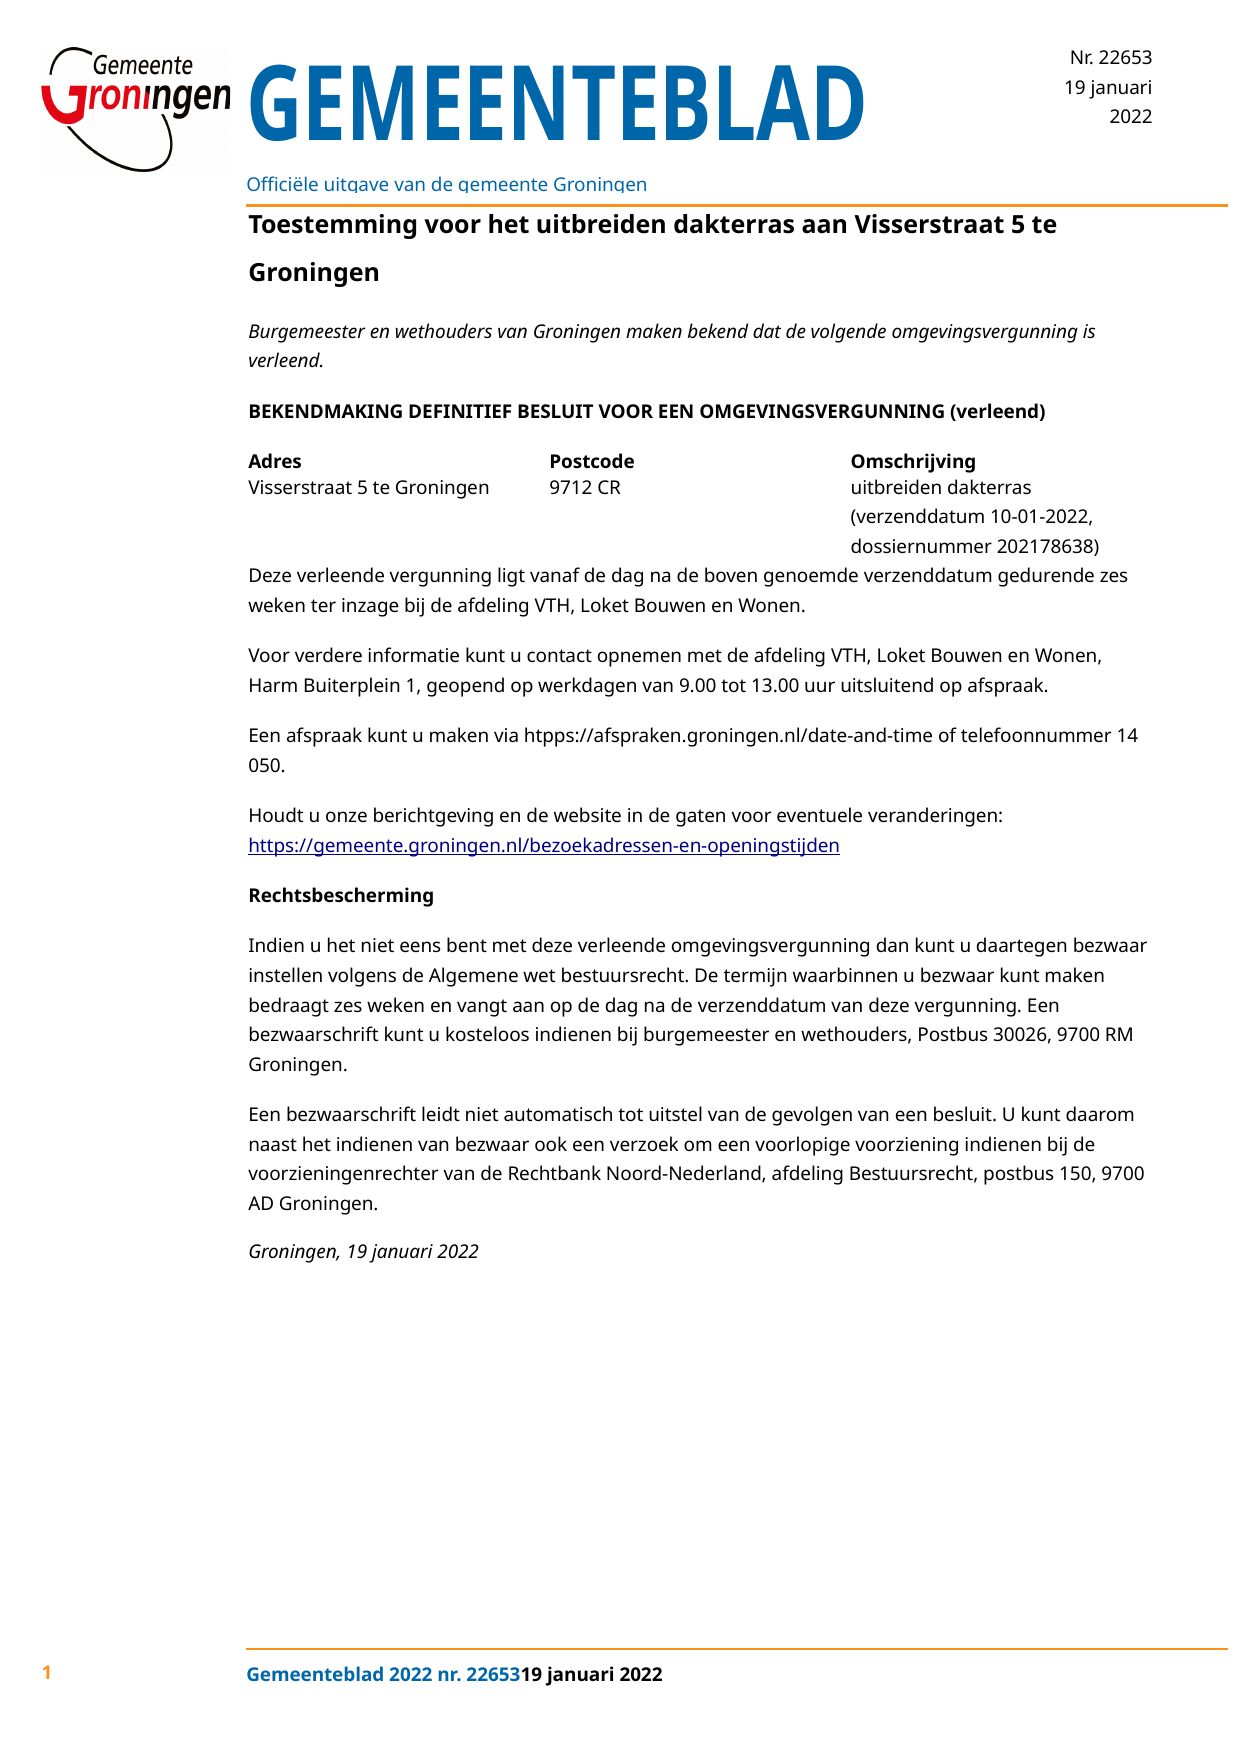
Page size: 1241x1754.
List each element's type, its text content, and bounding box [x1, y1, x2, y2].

table_cell Visserstraat 5 te Groningen [248, 474, 549, 559]
table_header Adres [248, 449, 549, 474]
table_header Postcode [549, 449, 850, 474]
text Een bezwaarschrift leidt niet automatisch tot uitstel van de gevolgen van een besluit. U kunt daarom naast het indienen van bezwaar ook een verzoek om een voorlopige voorziening indienen bij de voorzieningenrechter van de Rechtbank Noord-Nederland, afdeling Bestuursrecht, postbus 150, 9700 AD Groningen. [248, 1101, 1152, 1216]
table_cell 9712 CR [549, 474, 850, 559]
text Burgemeester en wethouders van Groningen maken bekend dat de volgende omgevingsvergunning is verleend. [248, 318, 1152, 373]
text Indien u het niet eens bent met deze verleende omgevingsvergunning dan kunt u daartegen bezwaar instellen volgens de Algemene wet bestuursrecht. De termijn waarbinnen u bezwaar kunt maken bedraagt zes weken en vangt aan op de dag na de verzenddatum van deze vergunning. Een bezwaarschrift kunt u kosteloos indienen bij burgemeester en wethouders, Postbus 30026, 9700 RM Groningen. [248, 933, 1152, 1077]
text Een afspraak kunt u maken via htpps://afspraken.groningen.nl/date-and-time of telefoonnummer 14 050. [248, 722, 1152, 778]
text Groningen, 19 januari 2022 [248, 1238, 1152, 1264]
text Voor verdere informatie kunt u contact opnemen met de afdeling VTH, Loket Bouwen en Wonen, Harm Buiterplein 1, geopend op werkdagen van 9.00 tot 13.00 uur uitsluitend op afspraak. [248, 642, 1152, 698]
text Toestemming voor het uitbreiden dakterras aan Visserstraat 5 te Groningen [248, 207, 1152, 288]
table_header Omschrijving [850, 449, 1152, 474]
table_cell uitbreiden dakterras (verzenddatum 10-01-2022, dossiernummer 202178638) [850, 474, 1152, 559]
text Deze verleende vergunning ligt vanaf de dag na de boven genoemde verzenddatum gedurende zes weken ter inzage bij de afdeling VTH, Loket Bouwen en Wonen. [248, 562, 1152, 618]
picture [41, 47, 231, 172]
text Houdt u onze berichtgeving en de website in de gaten voor eventuele veranderingen: https://gemeente.groningen.nl/bezoekadressen-en-openingstijden [248, 802, 1152, 858]
text Rechtsbescherming [248, 882, 1152, 908]
text BEKENDMAKING DEFINITIEF BESLUIT VOOR EEN OMGEVINGSVERGUNNING (verleend) [248, 398, 1152, 424]
